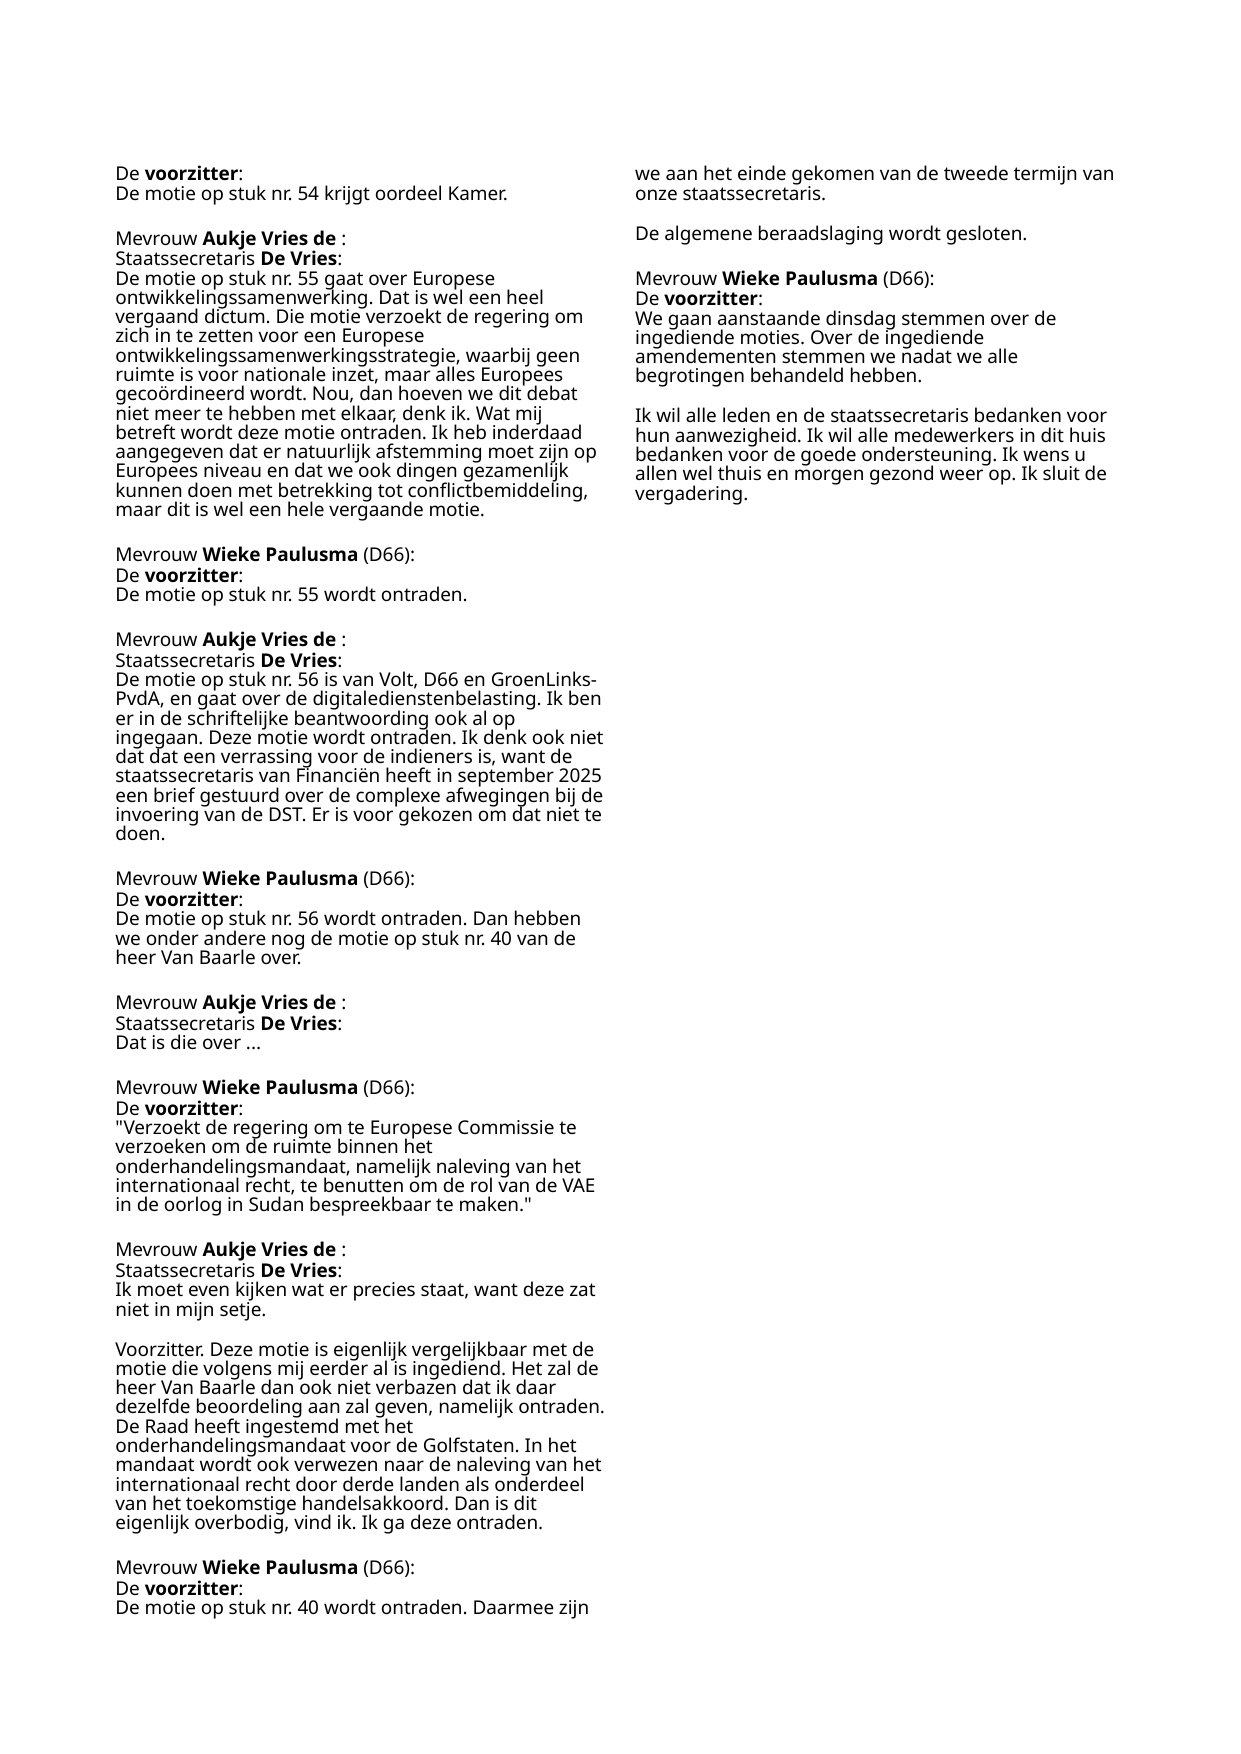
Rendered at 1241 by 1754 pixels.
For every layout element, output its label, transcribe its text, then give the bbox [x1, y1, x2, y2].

text Mevrouw Aukje Vries de : [115, 989, 605, 1015]
text De voorzitter: [115, 1100, 605, 1119]
text Mevrouw Wieke Paulusma (D66): [115, 541, 605, 567]
text Mevrouw Wieke Paulusma (D66): [635, 265, 1125, 290]
text Dat is die over ... [115, 1034, 605, 1053]
text Mevrouw Wieke Paulusma (D66): [115, 865, 605, 891]
text Ik moet even kijken wat er precies staat, want deze zat niet in mijn setje. [115, 1281, 605, 1320]
text De motie op stuk nr. 55 wordt ontraden. [115, 586, 605, 605]
text Staatssecretaris De Vries: [115, 1015, 605, 1034]
text De motie op stuk nr. 54 krijgt oordeel Kamer. [115, 184, 605, 204]
text De motie op stuk nr. 40 wordt ontraden. Daarmee zijn [115, 1599, 605, 1618]
text Voorzitter. Deze motie is eigenlijk vergelijkbaar met de motie die volgens mij eerder al is ingediend. Het zal de heer Van Baarle dan ook niet verbazen dat ik daar dezelfde beoordeling aan zal geven, namelijk ontraden. De Raad heeft ingestemd met het onderhandelingsmandaat voor de Golfstaten. In het mandaat wordt ook verwezen naar de naleving van het internationaal recht door derde landen als onderdeel van het toekomstige handelsakkoord. Dan is dit eigenlijk overbodig, vind ik. Ik ga deze ontraden. [115, 1341, 605, 1533]
text Mevrouw Wieke Paulusma (D66): [115, 1554, 605, 1580]
text De algemene beraadslaging wordt gesloten. [635, 224, 1125, 244]
text De voorzitter: [115, 1580, 605, 1599]
text Mevrouw Aukje Vries de : [115, 225, 605, 250]
text we aan het einde gekomen van de tweede termijn van onze staatssecretaris. [635, 165, 1125, 204]
text We gaan aanstaande dinsdag stemmen over de ingediende moties. Over de ingediende amendementen stemmen we nadat we alle begrotingen behandeld hebben. [635, 310, 1125, 387]
text Mevrouw Aukje Vries de : [115, 626, 605, 652]
text De voorzitter: [635, 290, 1125, 310]
text De voorzitter: [115, 891, 605, 910]
text Mevrouw Aukje Vries de : [115, 1236, 605, 1262]
text De voorzitter: [115, 567, 605, 586]
text Staatssecretaris De Vries: [115, 250, 605, 270]
text De motie op stuk nr. 55 gaat over Europese ontwikkelingssamenwerking. Dat is wel een heel vergaand dictum. Die motie verzoekt de regering om zich in te zetten voor een Europese ontwikkelingssamenwerkingsstrategie, waarbij geen ruimte is voor nationale inzet, maar alles Europees gecoördineerd wordt. Nou, dan hoeven we dit debat niet meer te hebben met elkaar, denk ik. Wat mij betreft wordt deze motie ontraden. Ik heb inderdaad aangegeven dat er natuurlijk afstemming moet zijn op Europees niveau en dat we ook dingen gezamenlijk kunnen doen met betrekking tot conflictbemiddeling, maar dit is wel een hele vergaande motie. [115, 270, 605, 520]
text Mevrouw Wieke Paulusma (D66): [115, 1074, 605, 1100]
text "Verzoekt de regering om te Europese Commissie te verzoeken om de ruimte binnen het onderhandelingsmandaat, namelijk naleving van het internationaal recht, te benutten om de rol van de VAE in de oorlog in Sudan bespreekbaar te maken." [115, 1119, 605, 1216]
text De motie op stuk nr. 56 wordt ontraden. Dan hebben we onder andere nog de motie op stuk nr. 40 van de heer Van Baarle over. [115, 910, 605, 968]
text Staatssecretaris De Vries: [115, 1262, 605, 1281]
text De voorzitter: [115, 165, 605, 184]
text De motie op stuk nr. 56 is van Volt, D66 en GroenLinks-PvdA, en gaat over de digitaledienstenbelasting. Ik ben er in de schriftelijke beantwoording ook al op ingegaan. Deze motie wordt ontraden. Ik denk ook niet dat dat een verrassing voor de indieners is, want de staatssecretaris van Financiën heeft in september 2025 een brief gestuurd over de complexe afwegingen bij de invoering van de DST. Er is voor gekozen om dat niet te doen. [115, 671, 605, 844]
text Staatssecretaris De Vries: [115, 652, 605, 671]
text Ik wil alle leden en de staatssecretaris bedanken voor hun aanwezigheid. Ik wil alle medewerkers in dit huis bedanken voor de goede ondersteuning. Ik wens u allen wel thuis en morgen gezond weer op. Ik sluit de vergadering. [635, 407, 1125, 504]
